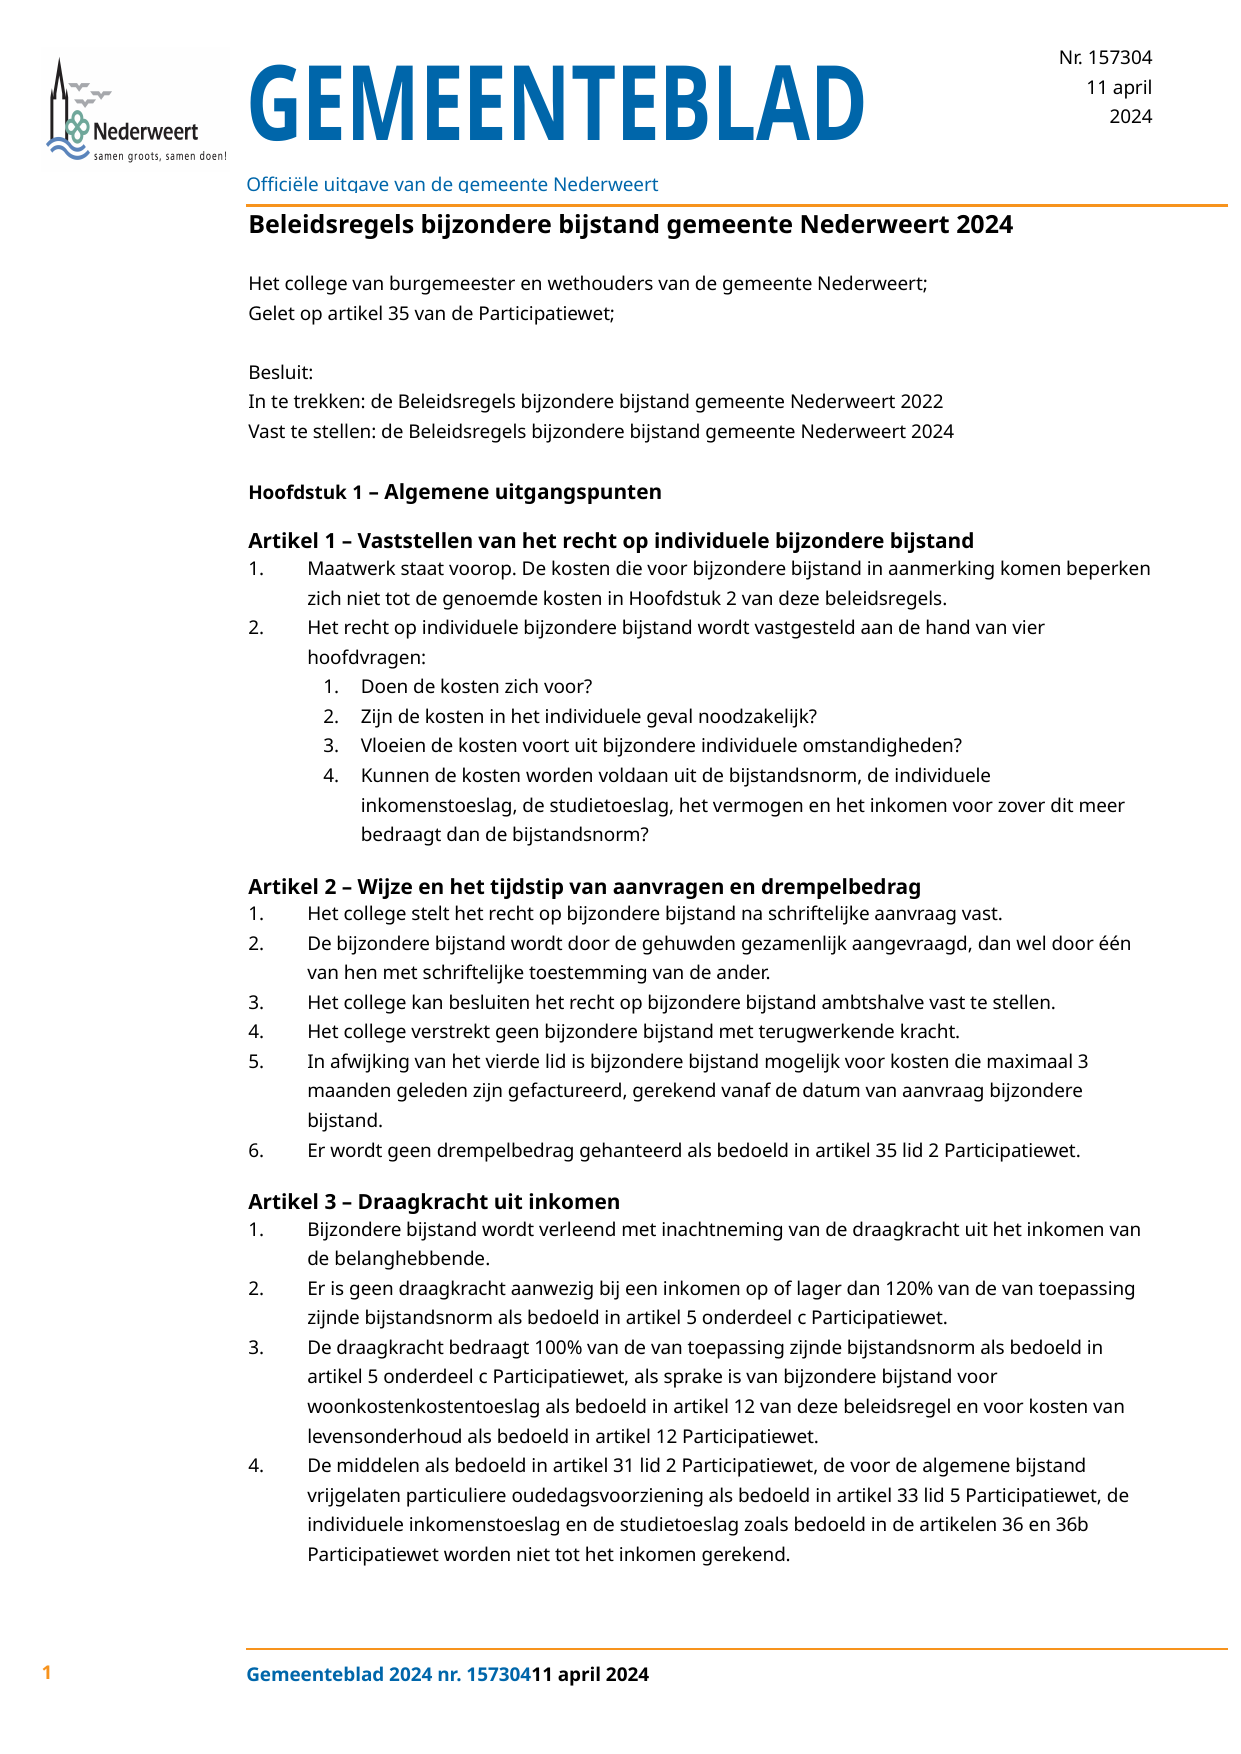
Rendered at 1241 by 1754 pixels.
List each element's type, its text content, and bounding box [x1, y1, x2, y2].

list De middelen als bedoeld in artikel 31 lid 2 Participatiewet, de voor de algemene bijstand vrijgelaten particuliere oudedagsvoorziening als bedoeld in artikel 33 lid 5 Participatiewet, de individuele inkomenstoeslag en de studietoeslag zoals bedoeld in de artikelen 36 en 36b Participatiewet worden niet tot het inkomen gerekend. [248, 1452, 1152, 1567]
list Het college kan besluiten het recht op bijzondere bijstand ambtshalve vast te stellen. [248, 989, 1152, 1015]
text Besluit: [248, 359, 1152, 385]
text Artikel 3 – Draagkracht uit inkomen [248, 1187, 1152, 1216]
text Gelet op artikel 35 van de Participatiewet; [248, 300, 1152, 326]
list Kunnen de kosten worden voldaan uit de bijstandsnorm, de individuele inkomenstoeslag, de studietoeslag, het vermogen en het inkomen voor zover dit meer bedraagt dan de bijstandsnorm? [323, 762, 1152, 847]
text Artikel 2 – Wijze en het tijdstip van aanvragen en drempelbedrag [248, 872, 1152, 900]
text In te trekken: de Beleidsregels bijzondere bijstand gemeente Nederweert 2022 [248, 389, 1152, 414]
list Doen de kosten zich voor? [323, 673, 1152, 699]
list Vloeien de kosten voort uit bijzondere individuele omstandigheden? [323, 733, 1152, 758]
list Er is geen draagkracht aanwezig bij een inkomen op of lager dan 120% van de van toepassing zijnde bijstandsnorm als bedoeld in artikel 5 onderdeel c Participatiewet. [248, 1275, 1152, 1330]
list Bijzondere bijstand wordt verleend met inachtneming van de draagkracht uit het inkomen van de belanghebbende. [248, 1216, 1152, 1271]
list Het recht op individuele bijzondere bijstand wordt vastgesteld aan de hand van vier hoofdvragen: [248, 614, 1152, 669]
list In afwijking van het vierde lid is bijzondere bijstand mogelijk voor kosten die maximaal 3 maanden geleden zijn gefactureerd, gerekend vanaf de datum van aanvraag bijzondere bijstand. [248, 1048, 1152, 1133]
text Beleidsregels bijzondere bijstand gemeente Nederweert 2024 [248, 207, 1152, 241]
text Vast te stellen: de Beleidsregels bijzondere bijstand gemeente Nederweert 2024 [248, 418, 1152, 444]
list Zijn de kosten in het individuele geval noodzakelijk? [323, 703, 1152, 729]
list De draagkracht bedraagt 100% van de van toepassing zijnde bijstandsnorm als bedoeld in artikel 5 onderdeel c Participatiewet, als sprake is van bijzondere bijstand voor woonkostenkostentoeslag als bedoeld in artikel 12 van deze beleidsregel en voor kosten van levensonderhoud als bedoeld in artikel 12 Participatiewet. [248, 1334, 1152, 1448]
text Artikel 1 – Vaststellen van het recht op individuele bijzondere bijstand [248, 527, 1152, 555]
list Er wordt geen drempelbedrag gehanteerd als bedoeld in artikel 35 lid 2 Participatiewet. [248, 1137, 1152, 1163]
list Het college verstrekt geen bijzondere bijstand met terugwerkende kracht. [248, 1018, 1152, 1044]
text Het college van burgemeester en wethouders van de gemeente Nederweert; [248, 270, 1152, 296]
list Het college stelt het recht op bijzondere bijstand na schriftelijke aanvraag vast. [248, 900, 1152, 926]
list Maatwerk staat voorop. De kosten die voor bijzondere bijstand in aanmerking komen beperken zich niet tot de genoemde kosten in Hoofdstuk 2 van deze beleidsregels. [248, 555, 1152, 610]
list De bijzondere bijstand wordt door de gehuwden gezamenlijk aangevraagd, dan wel door één van hen met schriftelijke toestemming van de ander. [248, 930, 1152, 985]
text Hoofdstuk 1 – Algemene uitgangspunten [248, 477, 1152, 506]
picture [41, 47, 231, 172]
